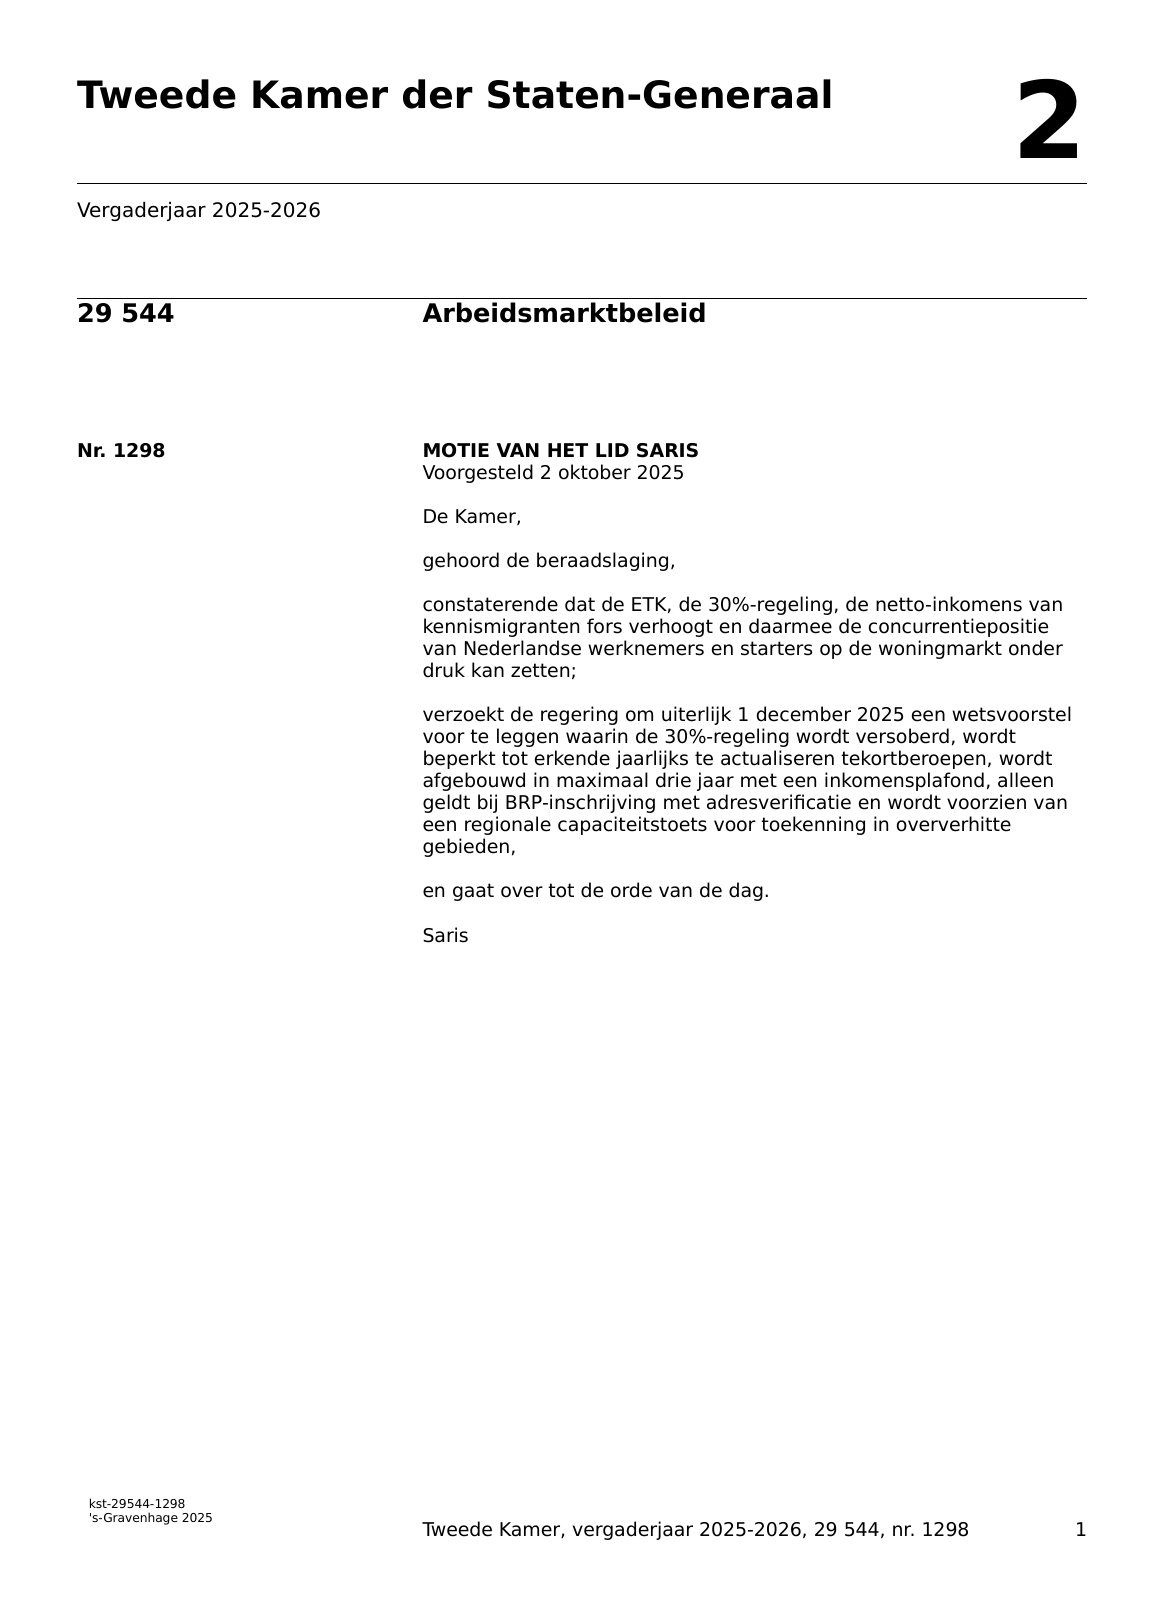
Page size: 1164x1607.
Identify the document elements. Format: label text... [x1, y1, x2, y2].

text en gaat over tot de orde van de dag. [422, 880, 1087, 902]
text Voorgesteld 2 oktober 2025 [422, 462, 1087, 484]
table_header 2 [886, 59, 1087, 183]
subtitle 29 544 Arbeidsmarktbeleid [77, 299, 1087, 329]
text gehoord de beraadslaging, [422, 550, 1087, 572]
subtitle Nr. 1298 MOTIE VAN HET LID SARIS [77, 440, 1087, 462]
table_header Tweede Kamer der Staten-Generaal [77, 59, 886, 183]
table_cell Vergaderjaar 2025-2026 [77, 184, 1087, 298]
text 's-Gravenhage 2025 [88, 1511, 323, 1525]
text verzoekt de regering om uiterlijk 1 december 2025 een wetsvoorstel voor te leggen waarin de 30%-regeling wordt versoberd, wordt beperkt tot erkende jaarlijks te actualiseren tekortberoepen, wordt afgebouwd in maximaal drie jaar met een inkomensplafond, alleen geldt bij BRP-inschrijving met adresverificatie en wordt voorzien van een regionale capaciteitstoets voor toekenning in oververhitte gebieden, [422, 704, 1087, 858]
text De Kamer, [422, 506, 1087, 528]
text Saris [422, 924, 1087, 946]
text kst-29544-1298 [88, 1497, 323, 1511]
text constaterende dat de ETK, de 30%-regeling, de netto-inkomens van kennismigranten fors verhoogt en daarmee de concurrentiepositie van Nederlandse werknemers en starters op de woningmarkt onder druk kan zetten; [422, 594, 1087, 682]
